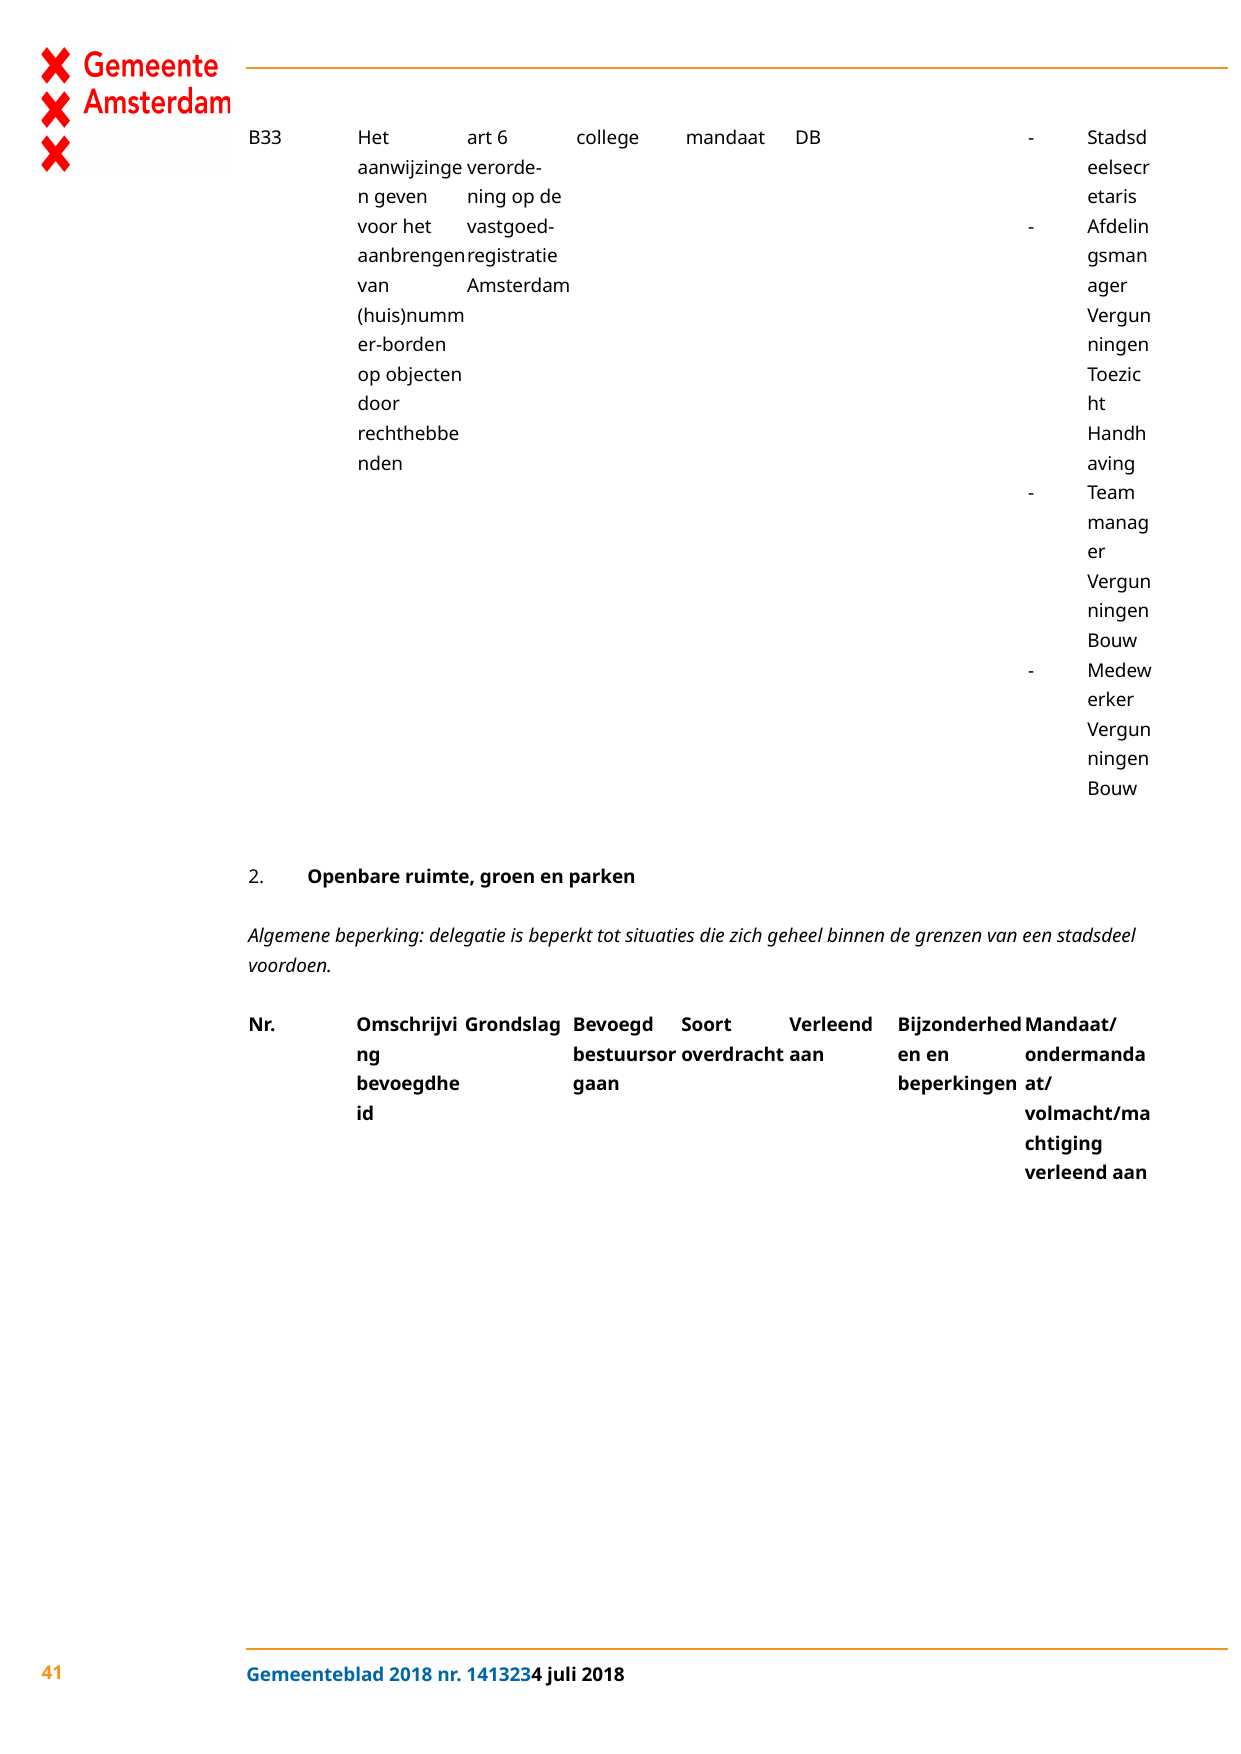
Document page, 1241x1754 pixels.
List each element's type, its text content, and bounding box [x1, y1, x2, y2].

table_header Nr. [248, 1011, 356, 1185]
table_header Het aanwijzingen geven voor het aanbrengen van (huis)nummer-borden op objecten door rechthebbenden [358, 95, 467, 831]
picture [41, 47, 231, 172]
table_header [904, 95, 1028, 831]
table_header DB [795, 95, 904, 831]
table_header Bijzonderheden en beperkingen [898, 1011, 1024, 1185]
text Algemene beperking: delegatie is beperkt tot situaties die zich geheel binnen de grenzen van een stadsdeel voordoen. [248, 922, 1152, 978]
table_header Stadsdeelsecretaris Afdelingsmanager Vergunningen Toezicht Handhaving Teammanager Vergunningen Bouw Medewerker Vergunningen Bouw [1028, 95, 1152, 831]
table_header Bevoegd bestuursorgaan [573, 1011, 681, 1185]
table_header Soort overdracht [681, 1011, 789, 1185]
table_header Grondslag [465, 1011, 573, 1185]
list Openbare ruimte, groen en parken [248, 863, 1152, 889]
table_header Mandaat/ondermandaat/ volmacht/machtiging verleend aan [1025, 1011, 1152, 1185]
table_header art 6 verorde-ning op de vastgoed-registratie Amsterdam [467, 95, 576, 831]
table_header Verleend aan [789, 1011, 897, 1185]
table_header B33 [248, 95, 357, 831]
table_header Omschrijving bevoegdheid [356, 1011, 464, 1185]
table_header college [576, 95, 686, 831]
table_header mandaat [686, 95, 795, 831]
